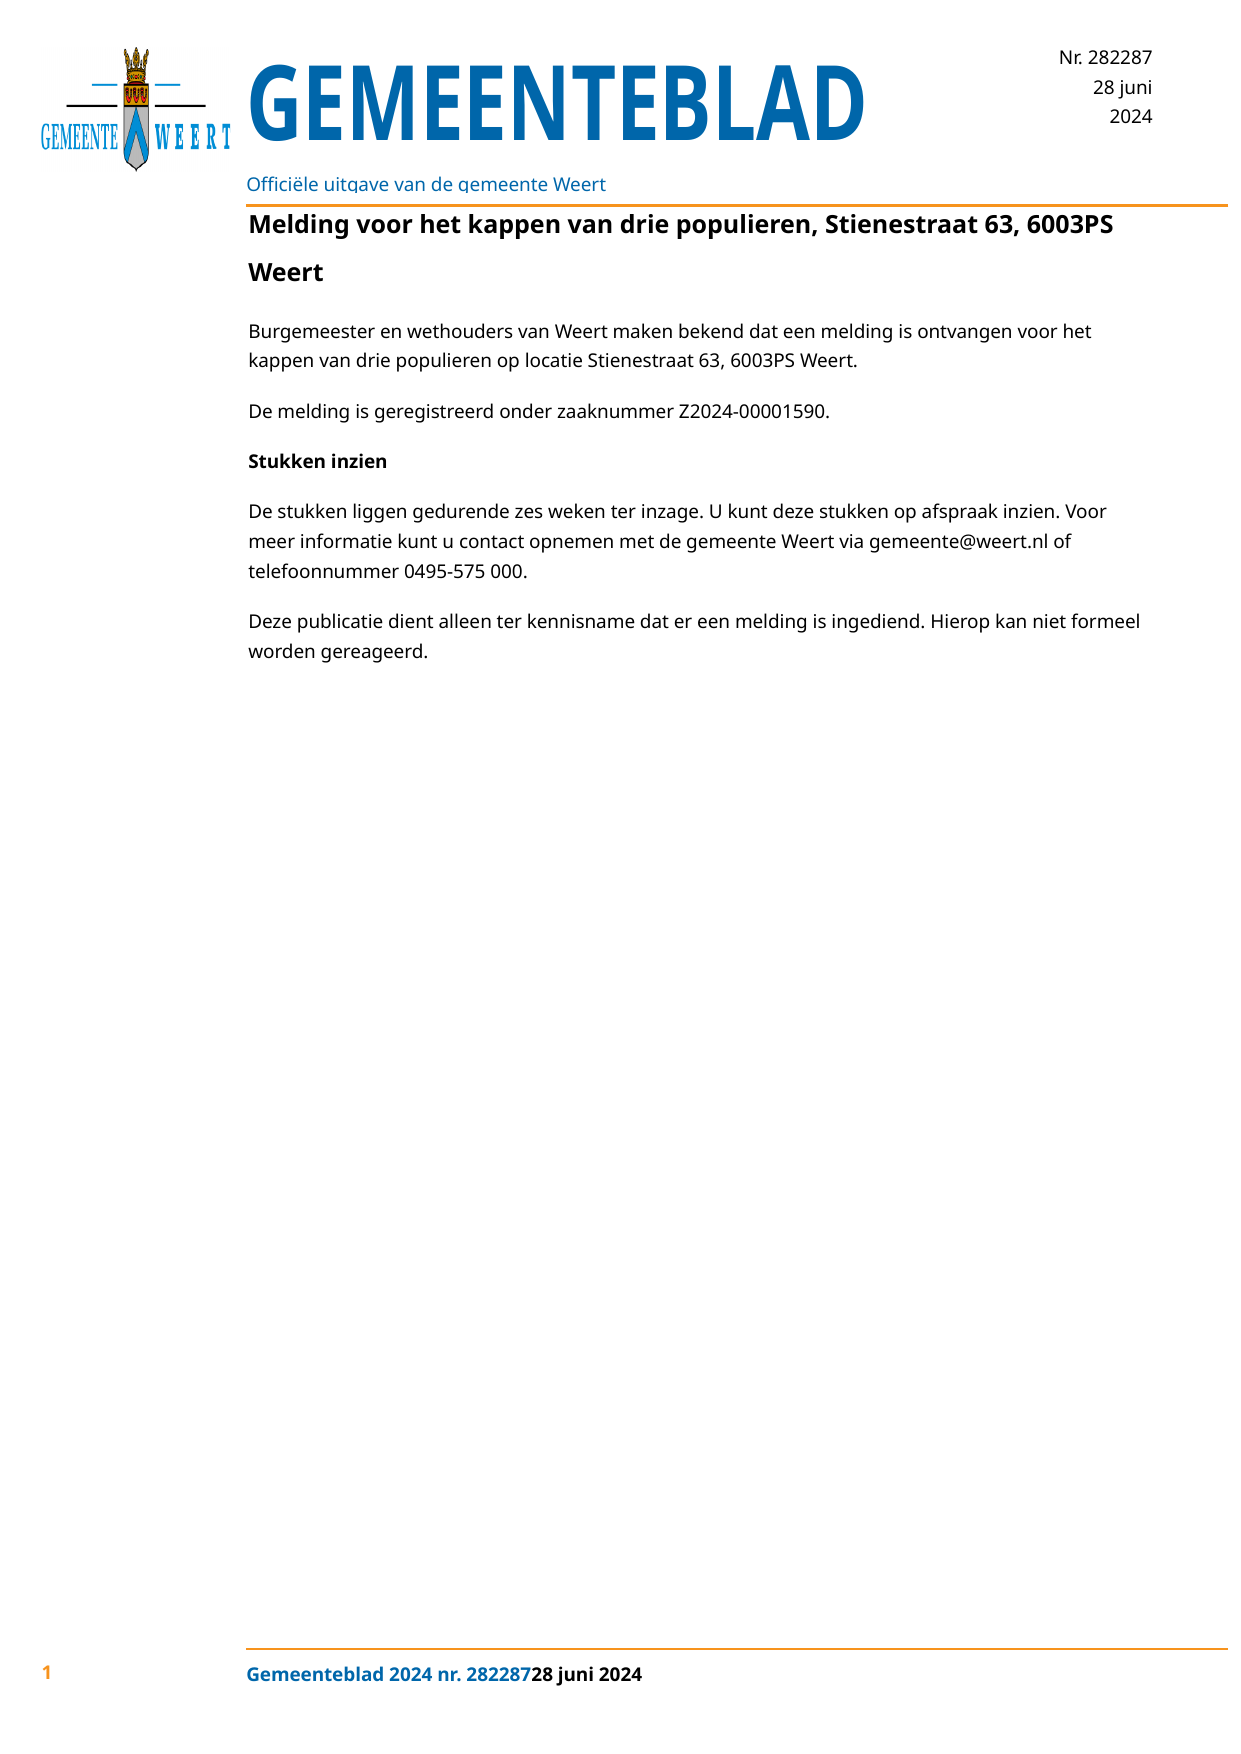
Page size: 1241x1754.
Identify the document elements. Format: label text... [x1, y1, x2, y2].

text De stukken liggen gedurende zes weken ter inzage. U kunt deze stukken op afspraak inzien. Voor meer informatie kunt u contact opnemen met de gemeente Weert via gemeente@weert.nl of telefoonnummer 0495-575 000. [248, 499, 1152, 584]
text Stukken inzien [248, 448, 1152, 474]
text Melding voor het kappen van drie populieren, Stienestraat 63, 6003PS Weert [248, 207, 1152, 288]
text Deze publicatie dient alleen ter kennisname dat er een melding is ingediend. Hierop kan niet formeel worden gereageerd. [248, 608, 1152, 664]
picture [41, 47, 231, 172]
text De melding is geregistreerd onder zaaknummer Z2024-00001590. [248, 398, 1152, 424]
text Burgemeester en wethouders van Weert maken bekend dat een melding is ontvangen voor het kappen van drie populieren op locatie Stienestraat 63, 6003PS Weert. [248, 318, 1152, 373]
